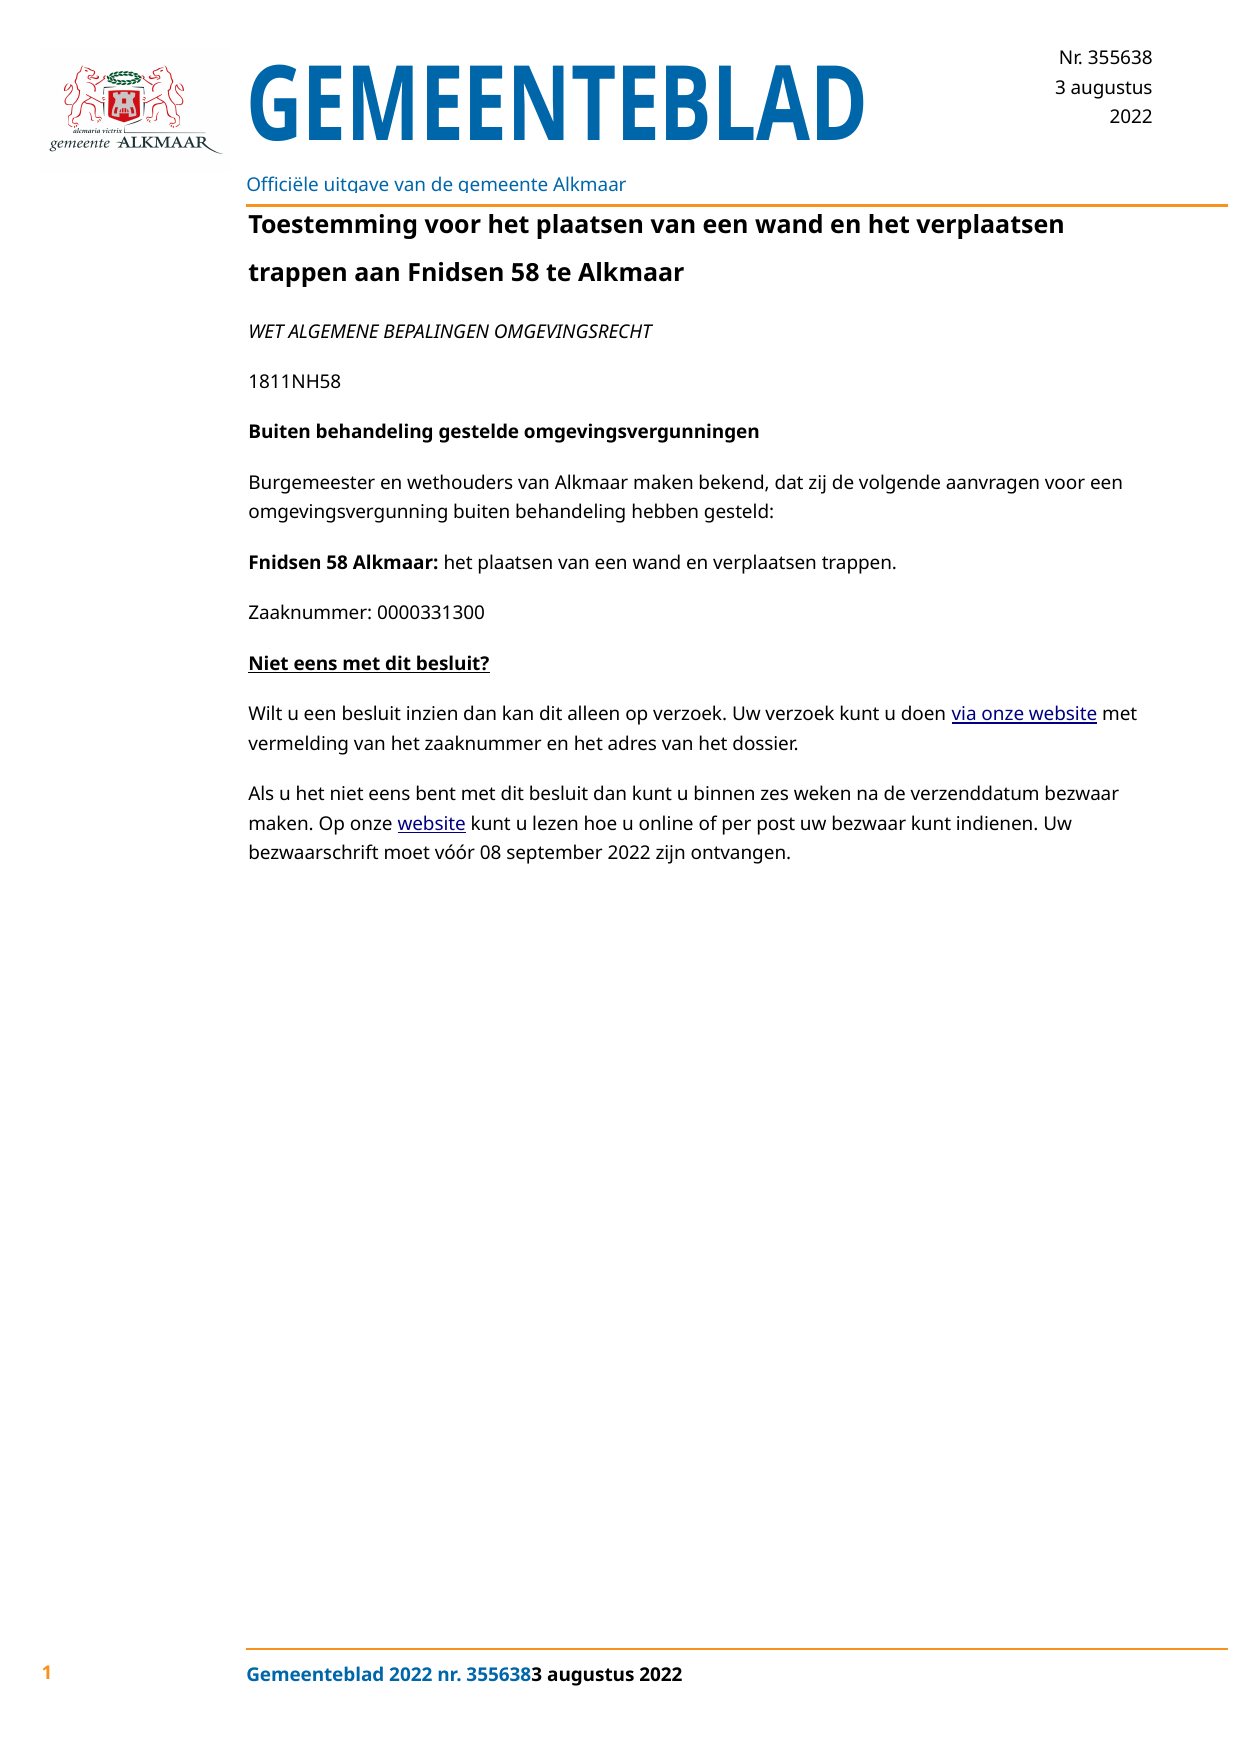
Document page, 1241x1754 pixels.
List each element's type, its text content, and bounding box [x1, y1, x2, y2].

text Zaaknummer: 0000331300 [248, 599, 1152, 625]
text Toestemming voor het plaatsen van een wand en het verplaatsen trappen aan Fnidsen 58 te Alkmaar [248, 207, 1152, 288]
text Niet eens met dit besluit? [248, 650, 1152, 676]
text Buiten behandeling gestelde omgevingsvergunningen [248, 419, 1152, 444]
text Als u het niet eens bent met dit besluit dan kunt u binnen zes weken na de verzenddatum bezwaar maken. Op onze website kunt u lezen hoe u online of per post uw bezwaar kunt indienen. Uw bezwaarschrift moet vóór 08 september 2022 zijn ontvangen. [248, 780, 1152, 865]
text WET ALGEMENE BEPALINGEN OMGEVINGSRECHT [248, 318, 1152, 344]
text Fnidsen 58 Alkmaar: het plaatsen van een wand en verplaatsen trappen. [248, 549, 1152, 575]
picture [41, 47, 231, 172]
text Wilt u een besluit inzien dan kan dit alleen op verzoek. Uw verzoek kunt u doen via onze website met vermelding van het zaaknummer en het adres van het dossier. [248, 700, 1152, 756]
text 1811NH58 [248, 368, 1152, 394]
text Burgemeester en wethouders van Alkmaar maken bekend, dat zij de volgende aanvragen voor een omgevingsvergunning buiten behandeling hebben gesteld: [248, 469, 1152, 524]
